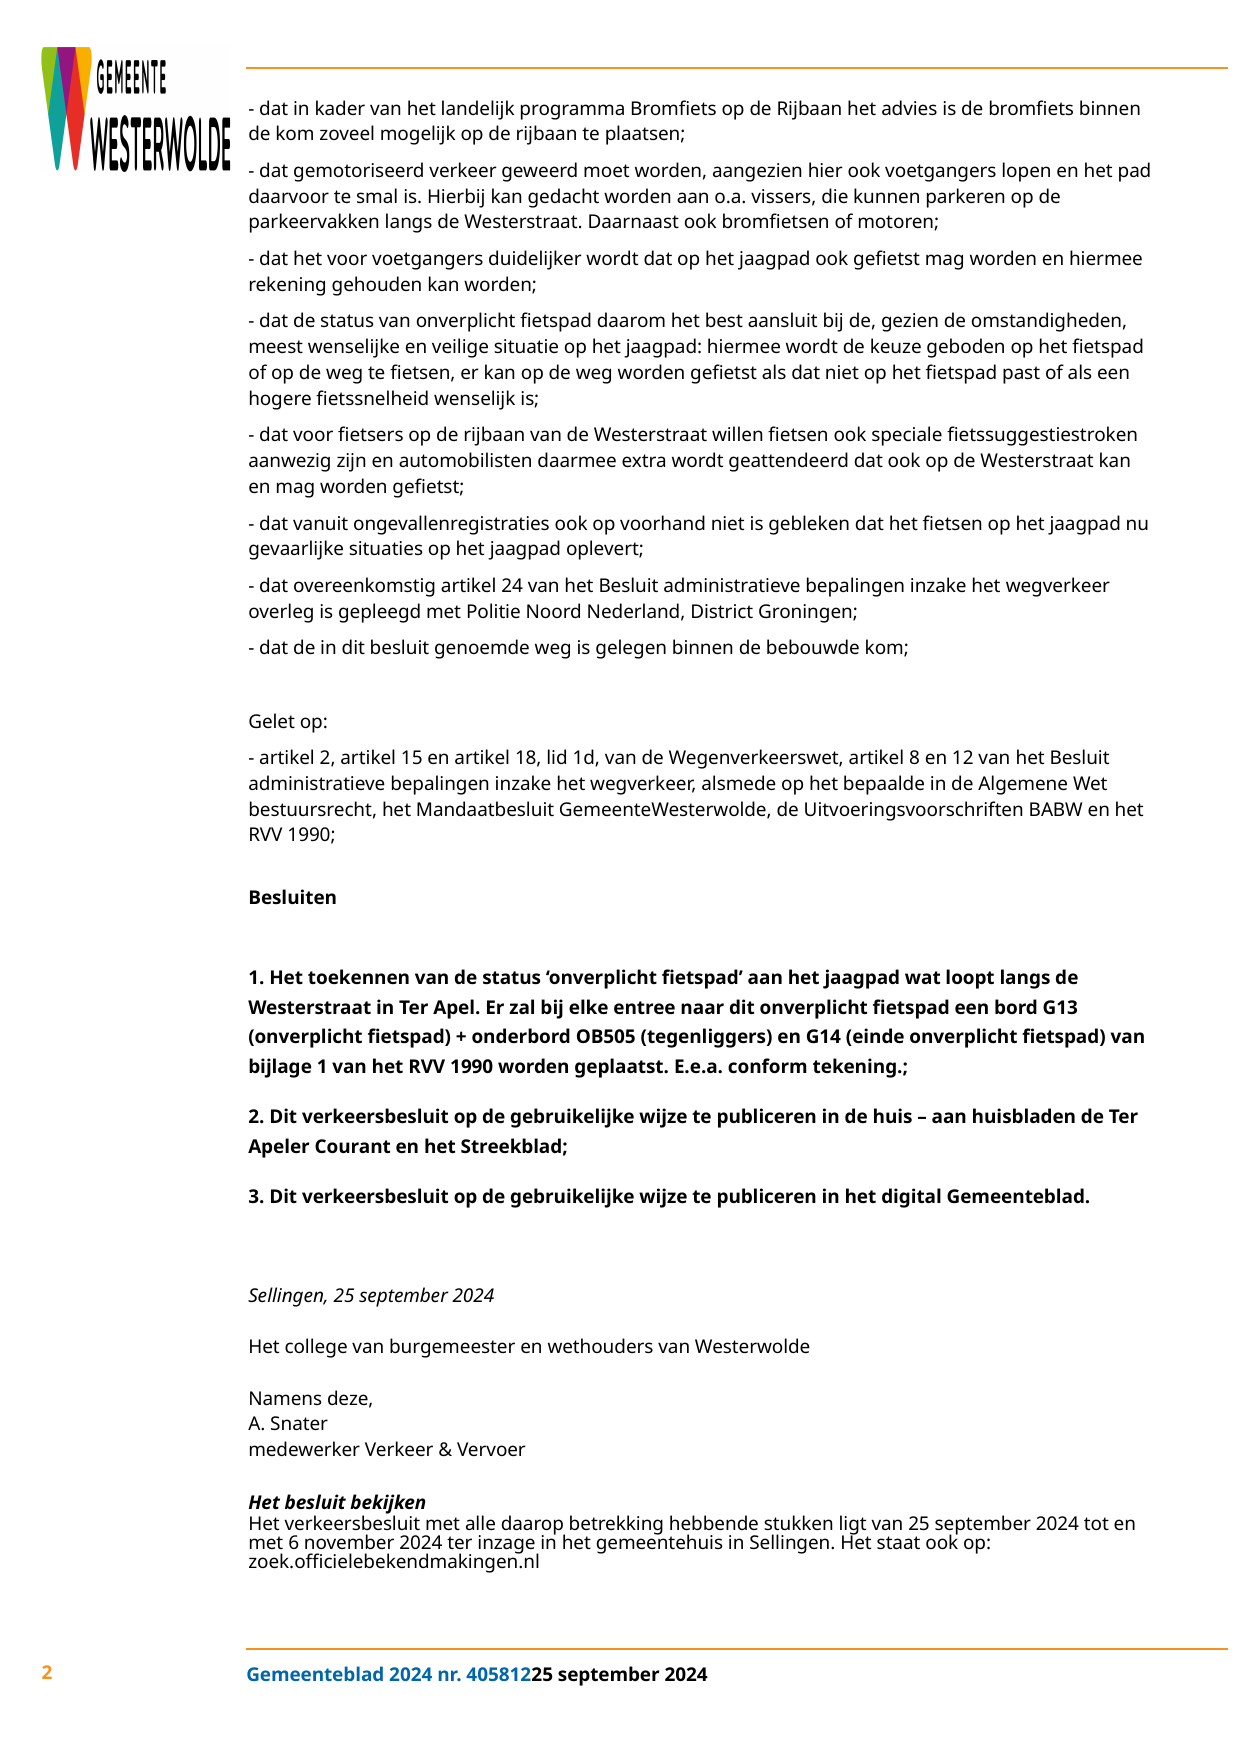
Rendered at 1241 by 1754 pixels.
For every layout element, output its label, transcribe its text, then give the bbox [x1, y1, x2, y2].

text Besluiten [248, 884, 1152, 910]
text medewerker Verkeer & Vervoer [248, 1436, 1152, 1462]
text - dat gemotoriseerd verkeer geweerd moet worden, aangezien hier ook voetgangers lopen en het pad daarvoor te smal is. Hierbij kan gedacht worden aan o.a. vissers, die kunnen parkeren op de parkeervakken langs de Westerstraat. Daarnaast ook bromfietsen of motoren; [248, 157, 1152, 234]
text 2. Dit verkeersbesluit op de gebruikelijke wijze te publiceren in de huis – aan huisbladen de Ter Apeler Courant en het Streekblad; [248, 1103, 1152, 1159]
text Gelet op: [248, 708, 1152, 733]
text - dat de in dit besluit genoemde weg is gelegen binnen de bebouwde kom; [248, 634, 1152, 660]
text Het verkeersbesluit met alle daarop betrekking hebbende stukken ligt van 25 september 2024 tot en met 6 november 2024 ter inzage in het gemeentehuis in Sellingen. Het staat ook op: zoek.officielebekendmakingen.nl [248, 1515, 1152, 1573]
picture [41, 47, 231, 172]
text A. Snater [248, 1410, 1152, 1436]
text Het besluit bekijken [248, 1489, 1152, 1515]
text Namens deze, [248, 1385, 1152, 1410]
text Het college van burgemeester en wethouders van Westerwolde [248, 1333, 1152, 1359]
text 1. Het toekennen van de status ‘onverplicht fietspad’ aan het jaagpad wat loopt langs de Westerstraat in Ter Apel. Er zal bij elke entree naar dit onverplicht fietspad een bord G13 (onverplicht fietspad) + onderbord OB505 (tegenliggers) en G14 (einde onverplicht fietspad) van bijlage 1 van het RVV 1990 worden geplaatst. E.e.a. conform tekening.; [248, 964, 1152, 1079]
text - artikel 2, artikel 15 en artikel 18, lid 1d, van de Wegenverkeerswet, artikel 8 en 12 van het Besluit administratieve bepalingen inzake het wegverkeer, alsmede op het bepaalde in de Algemene Wet bestuursrecht, het Mandaatbesluit GemeenteWesterwolde, de Uitvoeringsvoorschriften BABW en het RVV 1990; [248, 744, 1152, 847]
text - dat voor fietsers op de rijbaan van de Westerstraat willen fietsen ook speciale fietssuggestiestroken aanwezig zijn en automobilisten daarmee extra wordt geattendeerd dat ook op de Westerstraat kan en mag worden gefietst; [248, 422, 1152, 499]
text - dat het voor voetgangers duidelijker wordt dat op het jaagpad ook gefietst mag worden en hiermee rekening gehouden kan worden; [248, 245, 1152, 297]
text 3. Dit verkeersbesluit op de gebruikelijke wijze te publiceren in het digital Gemeenteblad. [248, 1183, 1152, 1209]
text - dat de status van onverplicht fietspad daarom het best aansluit bij de, gezien de omstandigheden, meest wenselijke en veilige situatie op het jaagpad: hiermee wordt de keuze geboden op het fietspad of op de weg te fietsen, er kan op de weg worden gefietst als dat niet op het fietspad past of als een hogere fietssnelheid wenselijk is; [248, 308, 1152, 411]
text - dat overeenkomstig artikel 24 van het Besluit administratieve bepalingen inzake het wegverkeer overleg is gepleegd met Politie Noord Nederland, District Groningen; [248, 572, 1152, 623]
text - dat in kader van het landelijk programma Bromfiets op de Rijbaan het advies is de bromfiets binnen de kom zoveel mogelijk op de rijbaan te plaatsen; [248, 95, 1152, 146]
text Sellingen, 25 september 2024 [248, 1282, 1152, 1307]
text - dat vanuit ongevallenregistraties ook op voorhand niet is gebleken dat het fietsen op het jaagpad nu gevaarlijke situaties op het jaagpad oplevert; [248, 510, 1152, 561]
